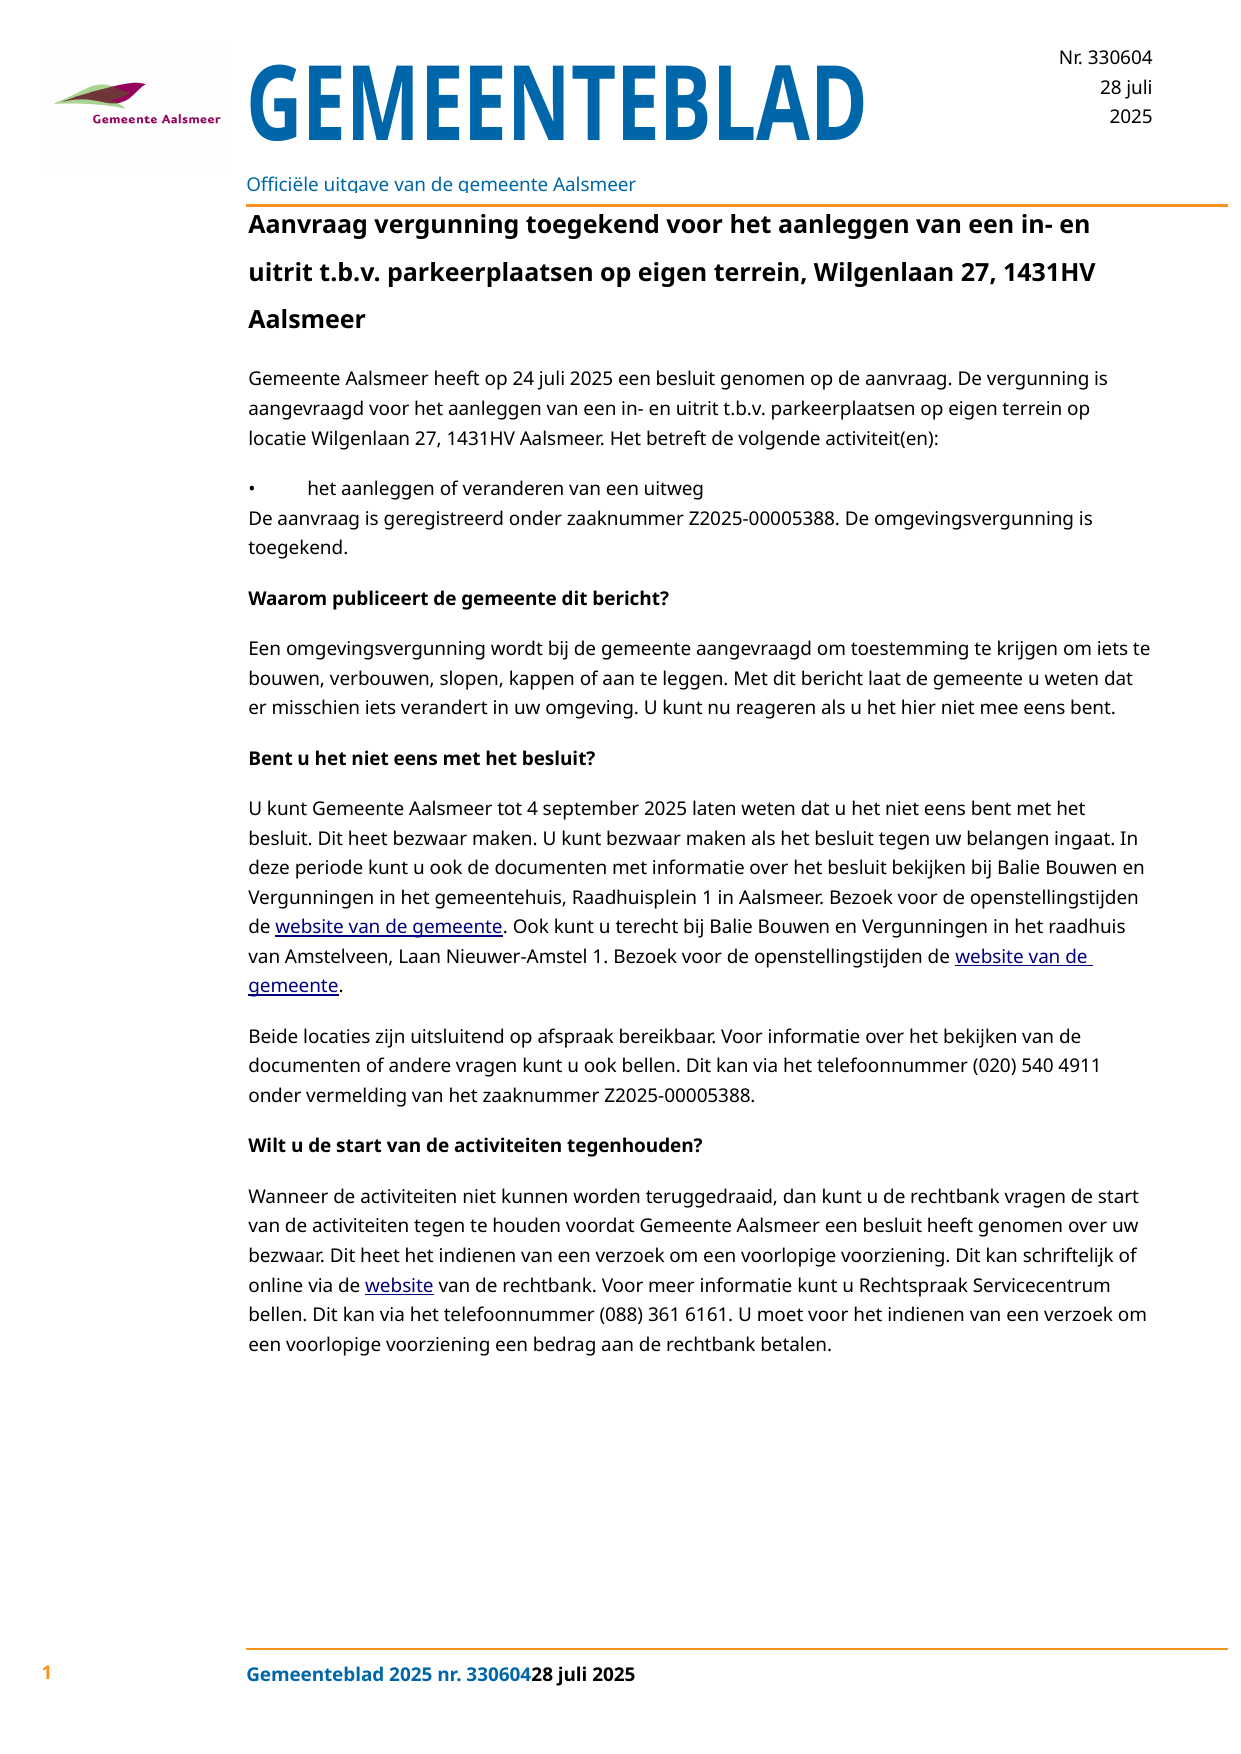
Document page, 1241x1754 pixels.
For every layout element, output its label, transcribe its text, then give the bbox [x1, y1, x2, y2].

text Een omgevingsvergunning wordt bij de gemeente aangevraagd om toestemming te krijgen om iets te bouwen, verbouwen, slopen, kappen of aan te leggen. Met dit bericht laat de gemeente u weten dat er misschien iets verandert in uw omgeving. U kunt nu reageren als u het hier niet mee eens bent. [248, 635, 1152, 720]
picture [41, 47, 231, 172]
list het aanleggen of veranderen van een uitweg [248, 475, 1152, 501]
text Gemeente Aalsmeer heeft op 24 juli 2025 een besluit genomen op de aanvraag. De vergunning is aangevraagd voor het aanleggen van een in- en uitrit t.b.v. parkeerplaatsen op eigen terrein op locatie Wilgenlaan 27, 1431HV Aalsmeer. Het betreft de volgende activiteit(en): [248, 366, 1152, 450]
text U kunt Gemeente Aalsmeer tot 4 september 2025 laten weten dat u het niet eens bent met het besluit. Dit heet bezwaar maken. U kunt bezwaar maken als het besluit tegen uw belangen ingaat. In deze periode kunt u ook de documenten met informatie over het besluit bekijken bij Balie Bouwen en Vergunningen in het gemeentehuis, Raadhuisplein 1 in Aalsmeer. Bezoek voor de openstellingstijden de website van de gemeente. Ook kunt u terecht bij Balie Bouwen en Vergunningen in het raadhuis van Amstelveen, Laan Nieuwer-Amstel 1. Bezoek voor de openstellingstijden de website van de gemeente. [248, 795, 1152, 998]
text Aanvraag vergunning toegekend voor het aanleggen van een in- en uitrit t.b.v. parkeerplaatsen op eigen terrein, Wilgenlaan 27, 1431HV Aalsmeer [248, 207, 1152, 336]
text Waarom publiceert de gemeente dit bericht? [248, 585, 1152, 610]
text Wanneer de activiteiten niet kunnen worden teruggedraaid, dan kunt u de rechtbank vragen de start van de activiteiten tegen te houden voordat Gemeente Aalsmeer een besluit heeft genomen over uw bezwaar. Dit heet het indienen van een verzoek om een voorlopige voorziening. Dit kan schriftelijk of online via de website van de rechtbank. Voor meer informatie kunt u Rechtspraak Servicecentrum bellen. Dit kan via het telefoonnummer (088) 361 6161. U moet voor het indienen van een verzoek om een voorlopige voorziening een bedrag aan de rechtbank betalen. [248, 1183, 1152, 1357]
text Wilt u de start van de activiteiten tegenhouden? [248, 1133, 1152, 1158]
text Beide locaties zijn uitsluitend op afspraak bereikbaar. Voor informatie over het bekijken van de documenten of andere vragen kunt u ook bellen. Dit kan via het telefoonnummer (020) 540 4911 onder vermelding van het zaaknummer Z2025-00005388. [248, 1023, 1152, 1108]
text Bent u het niet eens met het besluit? [248, 745, 1152, 770]
text De aanvraag is geregistreerd onder zaaknummer Z2025-00005388. De omgevingsvergunning is toegekend. [248, 505, 1152, 560]
